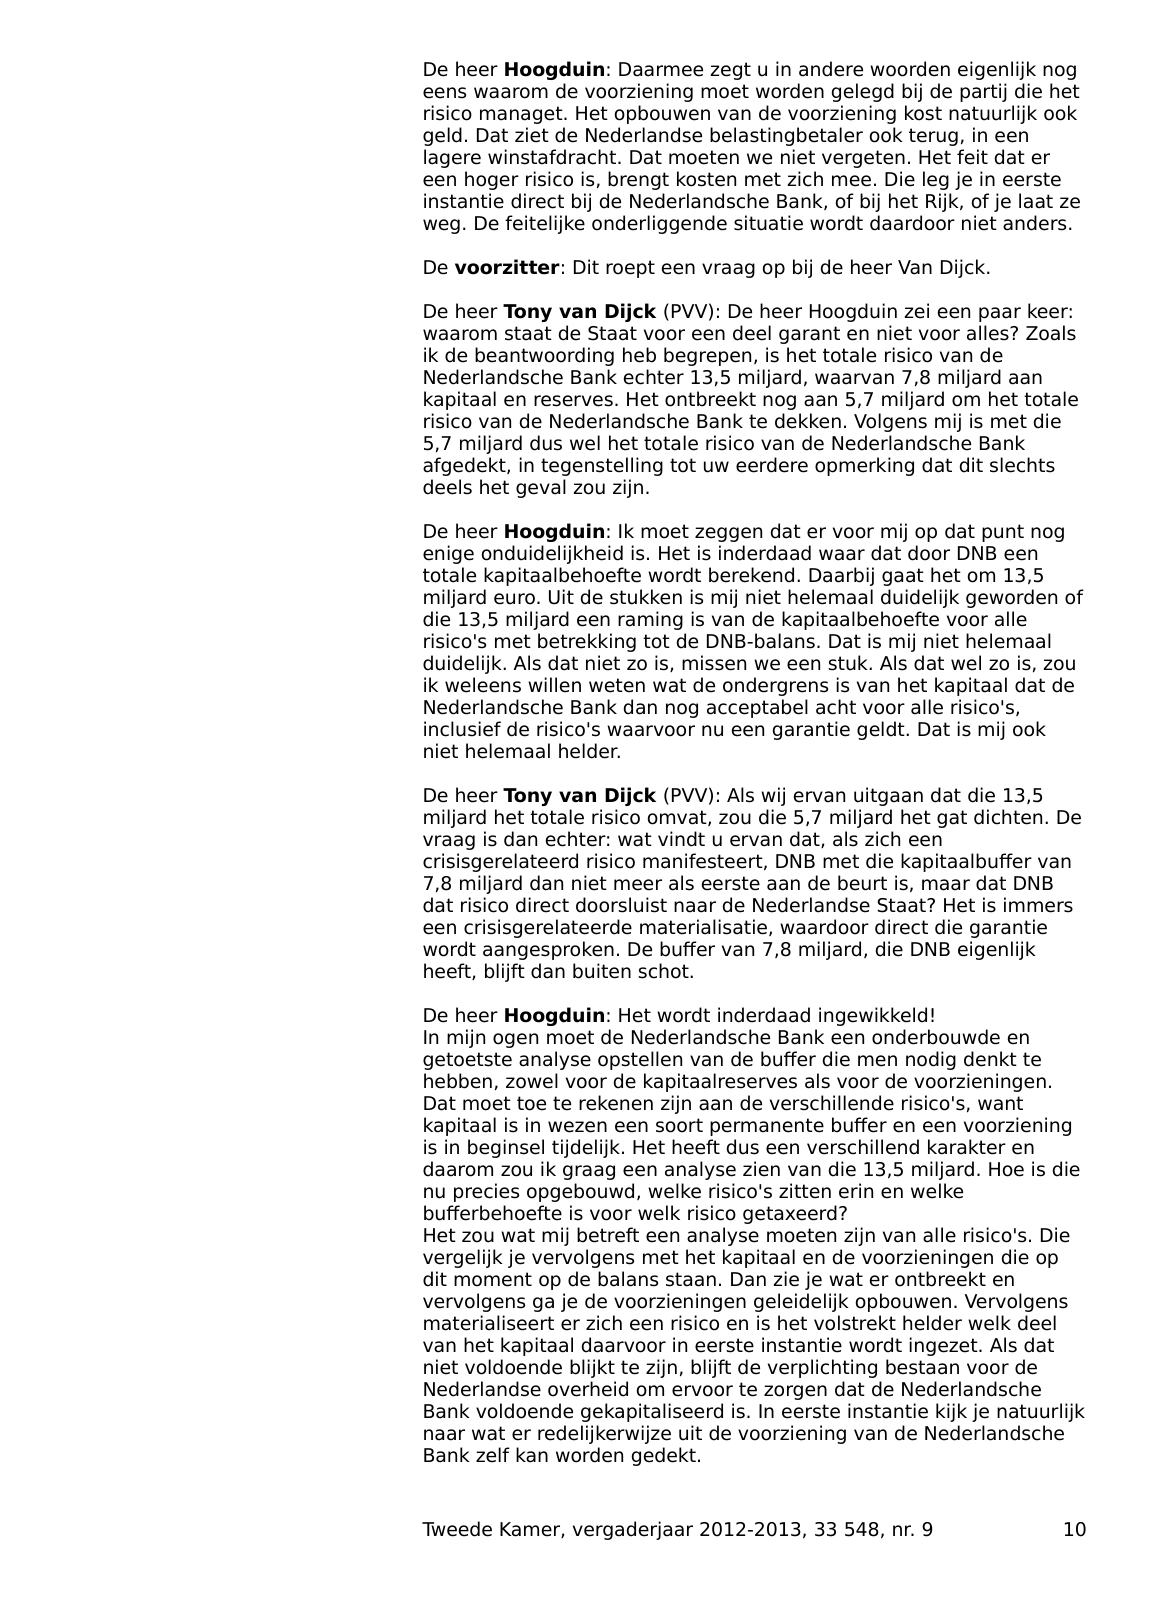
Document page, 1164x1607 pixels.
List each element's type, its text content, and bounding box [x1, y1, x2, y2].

text De voorzitter: Dit roept een vraag op bij de heer Van Dijck. [422, 257, 1087, 279]
text De heer Hoogduin: Ik moet zeggen dat er voor mij op dat punt nog enige onduidelijkheid is. Het is inderdaad waar dat door DNB een totale kapitaalbehoefte wordt berekend. Daarbij gaat het om 13,5 miljard euro. Uit de stukken is mij niet helemaal duidelijk geworden of die 13,5 miljard een raming is van de kapitaalbehoefte voor alle risico's met betrekking tot de DNB-balans. Dat is mij niet helemaal duidelijk. Als dat niet zo is, missen we een stuk. Als dat wel zo is, zou ik weleens willen weten wat de ondergrens is van het kapitaal dat de Nederlandsche Bank dan nog acceptabel acht voor alle risico's, inclusief de risico's waarvoor nu een garantie geldt. Dat is mij ook niet helemaal helder. [422, 521, 1087, 763]
text In mijn ogen moet de Nederlandsche Bank een onderbouwde en getoetste analyse opstellen van de buffer die men nodig denkt te hebben, zowel voor de kapitaalreserves als voor de voorzieningen. Dat moet toe te rekenen zijn aan de verschillende risico's, want kapitaal is in wezen een soort permanente buffer en een voorziening is in beginsel tijdelijk. Het heeft dus een verschillend karakter en daarom zou ik graag een analyse zien van die 13,5 miljard. Hoe is die nu precies opgebouwd, welke risico's zitten erin en welke bufferbehoefte is voor welk risico getaxeerd? [422, 1027, 1087, 1225]
text De heer Hoogduin: Het wordt inderdaad ingewikkeld! [422, 1005, 1087, 1027]
text De heer Tony van Dijck (PVV): Als wij ervan uitgaan dat die 13,5 miljard het totale risico omvat, zou die 5,7 miljard het gat dichten. De vraag is dan echter: wat vindt u ervan dat, als zich een crisisgerelateerd risico manifesteert, DNB met die kapitaalbuffer van 7,8 miljard dan niet meer als eerste aan de beurt is, maar dat DNB dat risico direct doorsluist naar de Nederlandse Staat? Het is immers een crisisgerelateerde materialisatie, waardoor direct die garantie wordt aangesproken. De buffer van 7,8 miljard, die DNB eigenlijk heeft, blijft dan buiten schot. [422, 785, 1087, 983]
text De heer Tony van Dijck (PVV): De heer Hoogduin zei een paar keer: waarom staat de Staat voor een deel garant en niet voor alles? Zoals ik de beantwoording heb begrepen, is het totale risico van de Nederlandsche Bank echter 13,5 miljard, waarvan 7,8 miljard aan kapitaal en reserves. Het ontbreekt nog aan 5,7 miljard om het totale risico van de Nederlandsche Bank te dekken. Volgens mij is met die 5,7 miljard dus wel het totale risico van de Nederlandsche Bank afgedekt, in tegenstelling tot uw eerdere opmerking dat dit slechts deels het geval zou zijn. [422, 301, 1087, 499]
text De heer Hoogduin: Daarmee zegt u in andere woorden eigenlijk nog eens waarom de voorziening moet worden gelegd bij de partij die het risico managet. Het opbouwen van de voorziening kost natuurlijk ook geld. Dat ziet de Nederlandse belastingbetaler ook terug, in een lagere winstafdracht. Dat moeten we niet vergeten. Het feit dat er een hoger risico is, brengt kosten met zich mee. Die leg je in eerste instantie direct bij de Nederlandsche Bank, of bij het Rijk, of je laat ze weg. De feitelijke onderliggende situatie wordt daardoor niet anders. [422, 59, 1087, 235]
text Het zou wat mij betreft een analyse moeten zijn van alle risico's. Die vergelijk je vervolgens met het kapitaal en de voorzieningen die op dit moment op de balans staan. Dan zie je wat er ontbreekt en vervolgens ga je de voorzieningen geleidelijk opbouwen. Vervolgens materialiseert er zich een risico en is het volstrekt helder welk deel van het kapitaal daarvoor in eerste instantie wordt ingezet. Als dat niet voldoende blijkt te zijn, blijft de verplichting bestaan voor de Nederlandse overheid om ervoor te zorgen dat de Nederlandsche Bank voldoende gekapitaliseerd is. In eerste instantie kijk je natuurlijk naar wat er redelijkerwijze uit de voorziening van de Nederlandsche Bank zelf kan worden gedekt. [422, 1225, 1087, 1467]
